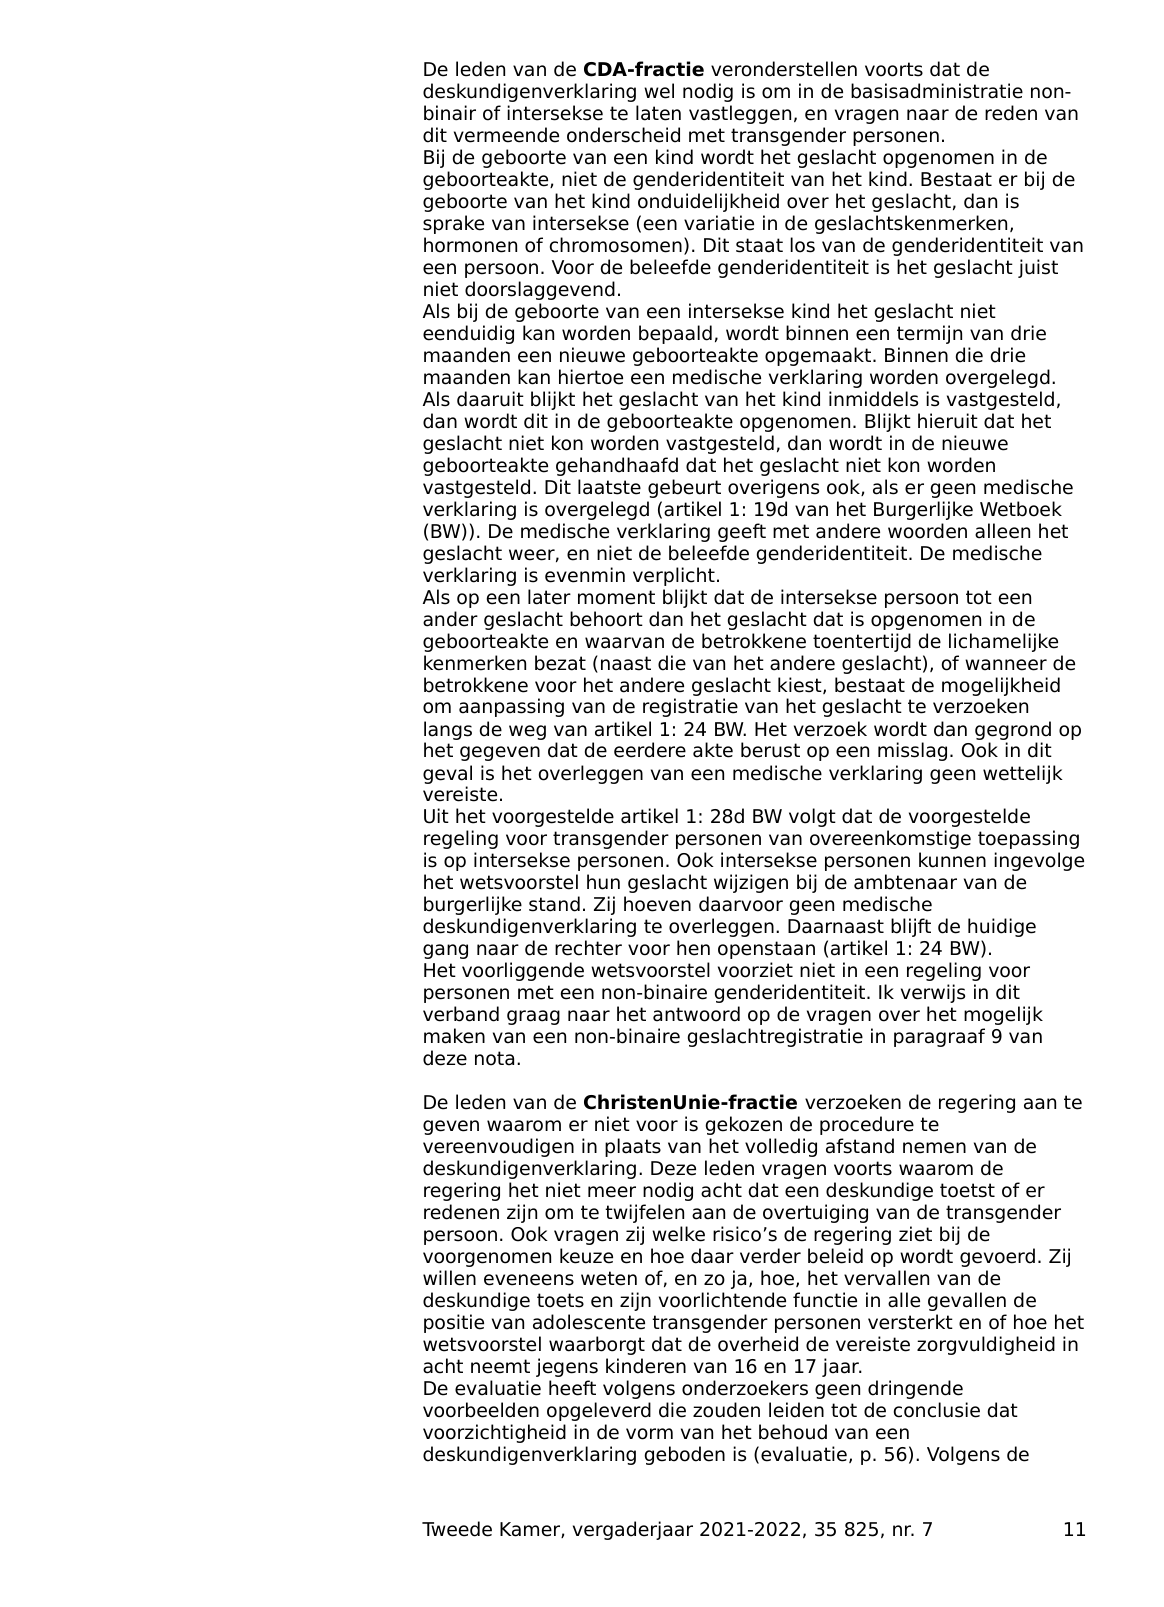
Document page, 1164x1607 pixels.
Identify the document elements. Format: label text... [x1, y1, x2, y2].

text Uit het voorgestelde artikel 1: 28d BW volgt dat de voorgestelde regeling voor transgender personen van overeenkomstige toepassing is op intersekse personen. Ook intersekse personen kunnen ingevolge het wetsvoorstel hun geslacht wijzigen bij de ambtenaar van de burgerlijke stand. Zij hoeven daarvoor geen medische deskundigenverklaring te overleggen. Daarnaast blijft de huidige gang naar de rechter voor hen openstaan (artikel 1: 24 BW). [422, 806, 1087, 960]
text Het voorliggende wetsvoorstel voorziet niet in een regeling voor personen met een non-binaire genderidentiteit. Ik verwijs in dit verband graag naar het antwoord op de vragen over het mogelijk maken van een non-binaire geslachtregistratie in paragraaf 9 van deze nota. [422, 960, 1087, 1070]
text Als bij de geboorte van een intersekse kind het geslacht niet eenduidig kan worden bepaald, wordt binnen een termijn van drie maanden een nieuwe geboorteakte opgemaakt. Binnen die drie maanden kan hiertoe een medische verklaring worden overgelegd. Als daaruit blijkt het geslacht van het kind inmiddels is vastgesteld, dan wordt dit in de geboorteakte opgenomen. Blijkt hieruit dat het geslacht niet kon worden vastgesteld, dan wordt in de nieuwe geboorteakte gehandhaafd dat het geslacht niet kon worden vastgesteld. Dit laatste gebeurt overigens ook, als er geen medische verklaring is overgelegd (artikel 1: 19d van het Burgerlijke Wetboek (BW)). De medische verklaring geeft met andere woorden alleen het geslacht weer, en niet de beleefde genderidentiteit. De medische verklaring is evenmin verplicht. [422, 301, 1087, 587]
text Als op een later moment blijkt dat de intersekse persoon tot een ander geslacht behoort dan het geslacht dat is opgenomen in de geboorteakte en waarvan de betrokkene toentertijd de lichamelijke kenmerken bezat (naast die van het andere geslacht), of wanneer de betrokkene voor het andere geslacht kiest, bestaat de mogelijkheid om aanpassing van de registratie van het geslacht te verzoeken langs de weg van artikel 1: 24 BW. Het verzoek wordt dan gegrond op het gegeven dat de eerdere akte berust op een misslag. Ook in dit geval is het overleggen van een medische verklaring geen wettelijk vereiste. [422, 587, 1087, 806]
text De leden van de CDA-fractie veronderstellen voorts dat de deskundigenverklaring wel nodig is om in de basisadministratie non-binair of intersekse te laten vastleggen, en vragen naar de reden van dit vermeende onderscheid met transgender personen. [422, 59, 1087, 147]
text De evaluatie heeft volgens onderzoekers geen dringende voorbeelden opgeleverd die zouden leiden tot de conclusie dat voorzichtigheid in de vorm van het behoud van een deskundigenverklaring geboden is (evaluatie, p. 56). Volgens de [422, 1378, 1087, 1466]
text De leden van de ChristenUnie-fractie verzoeken de regering aan te geven waarom er niet voor is gekozen de procedure te vereenvoudigen in plaats van het volledig afstand nemen van de deskundigenverklaring. Deze leden vragen voorts waarom de regering het niet meer nodig acht dat een deskundige toetst of er redenen zijn om te twijfelen aan de overtuiging van de transgender persoon. Ook vragen zij welke risico’s de regering ziet bij de voorgenomen keuze en hoe daar verder beleid op wordt gevoerd. Zij willen eveneens weten of, en zo ja, hoe, het vervallen van de deskundige toets en zijn voorlichtende functie in alle gevallen de positie van adolescente transgender personen versterkt en of hoe het wetsvoorstel waarborgt dat de overheid de vereiste zorgvuldigheid in acht neemt jegens kinderen van 16 en 17 jaar. [422, 1092, 1087, 1378]
text Bij de geboorte van een kind wordt het geslacht opgenomen in de geboorteakte, niet de genderidentiteit van het kind. Bestaat er bij de geboorte van het kind onduidelijkheid over het geslacht, dan is sprake van intersekse (een variatie in de geslachtskenmerken, hormonen of chromosomen). Dit staat los van de genderidentiteit van een persoon. Voor de beleefde genderidentiteit is het geslacht juist niet doorslaggevend. [422, 147, 1087, 301]
